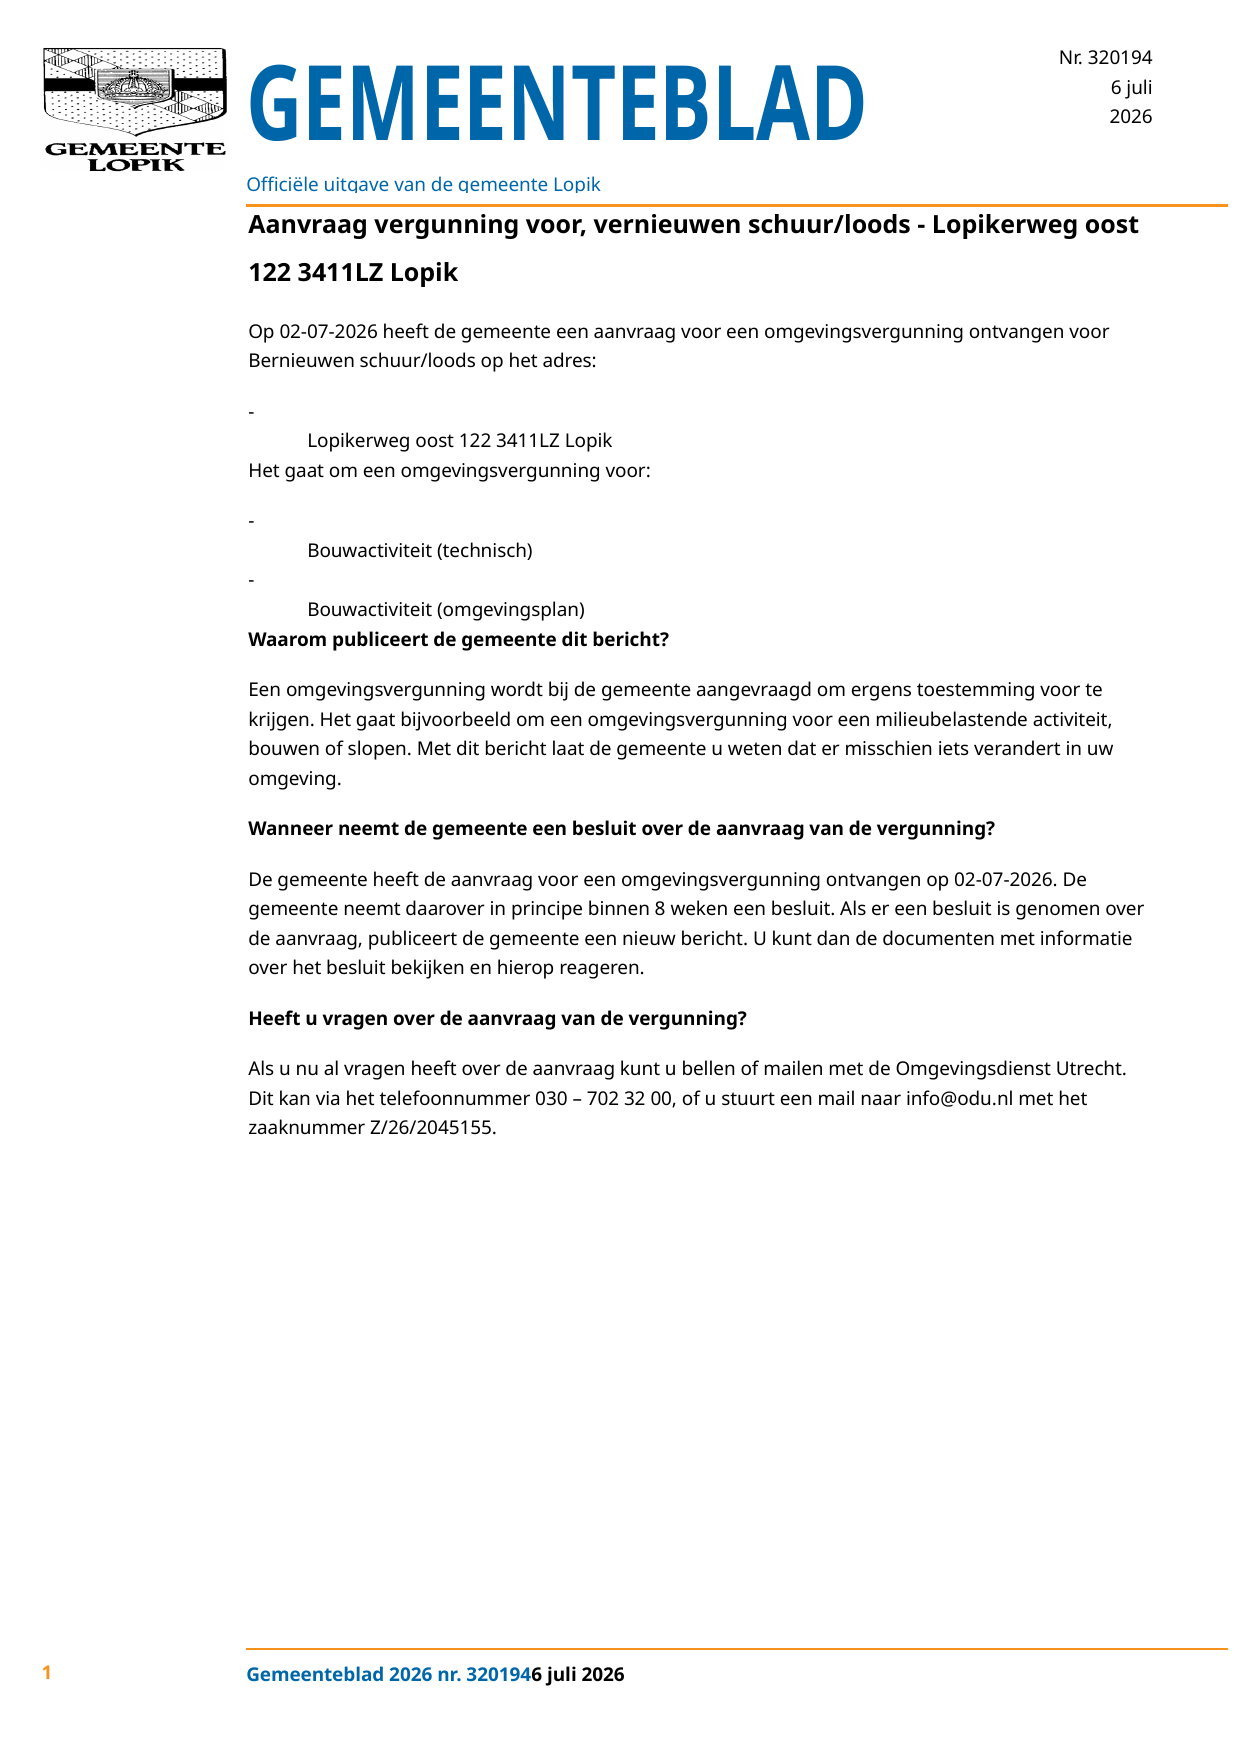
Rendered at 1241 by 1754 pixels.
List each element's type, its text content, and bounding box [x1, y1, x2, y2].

text Een omgevingsvergunning wordt bij de gemeente aangevraagd om ergens toestemming voor te krijgen. Het gaat bijvoorbeeld om een omgevingsvergunning voor een milieubelastende activiteit, bouwen of slopen. Met dit bericht laat de gemeente u weten dat er misschien iets verandert in uw omgeving. [248, 676, 1152, 791]
text Als u nu al vragen heeft over de aanvraag kunt u bellen of mailen met de Omgevingsdienst Utrecht. Dit kan via het telefoonnummer 030 – 702 32 00, of u stuurt een mail naar info@odu.nl met het zaaknummer Z/26/2045155. [248, 1055, 1152, 1140]
list Bouwactiviteit (omgevingsplan) [248, 596, 1152, 622]
text Waarom publiceert de gemeente dit bericht? [248, 626, 1152, 652]
list Lopikerweg oost 122 3411LZ Lopik [248, 427, 1152, 453]
text Op 02-07-2026 heeft de gemeente een aanvraag voor een omgevingsvergunning ontvangen voor Bernieuwen schuur/loods op het adres: [248, 318, 1152, 373]
text Wanneer neemt de gemeente een besluit over de aanvraag van de vergunning? [248, 815, 1152, 841]
text Het gaat om een omgevingsvergunning voor: [248, 457, 1152, 483]
list Bouwactiviteit (technisch) [248, 537, 1152, 563]
text Aanvraag vergunning voor, vernieuwen schuur/loods - Lopikerweg oost 122 3411LZ Lopik [248, 207, 1152, 288]
text De gemeente heeft de aanvraag voor een omgevingsvergunning ontvangen op 02-07-2026. De gemeente neemt daarover in principe binnen 8 weken een besluit. Als er een besluit is genomen over de aanvraag, publiceert de gemeente een nieuw bericht. U kunt dan de documenten met informatie over het besluit bekijken en hierop reageren. [248, 866, 1152, 980]
text Heeft u vragen over de aanvraag van de vergunning? [248, 1005, 1152, 1031]
picture [41, 47, 231, 172]
